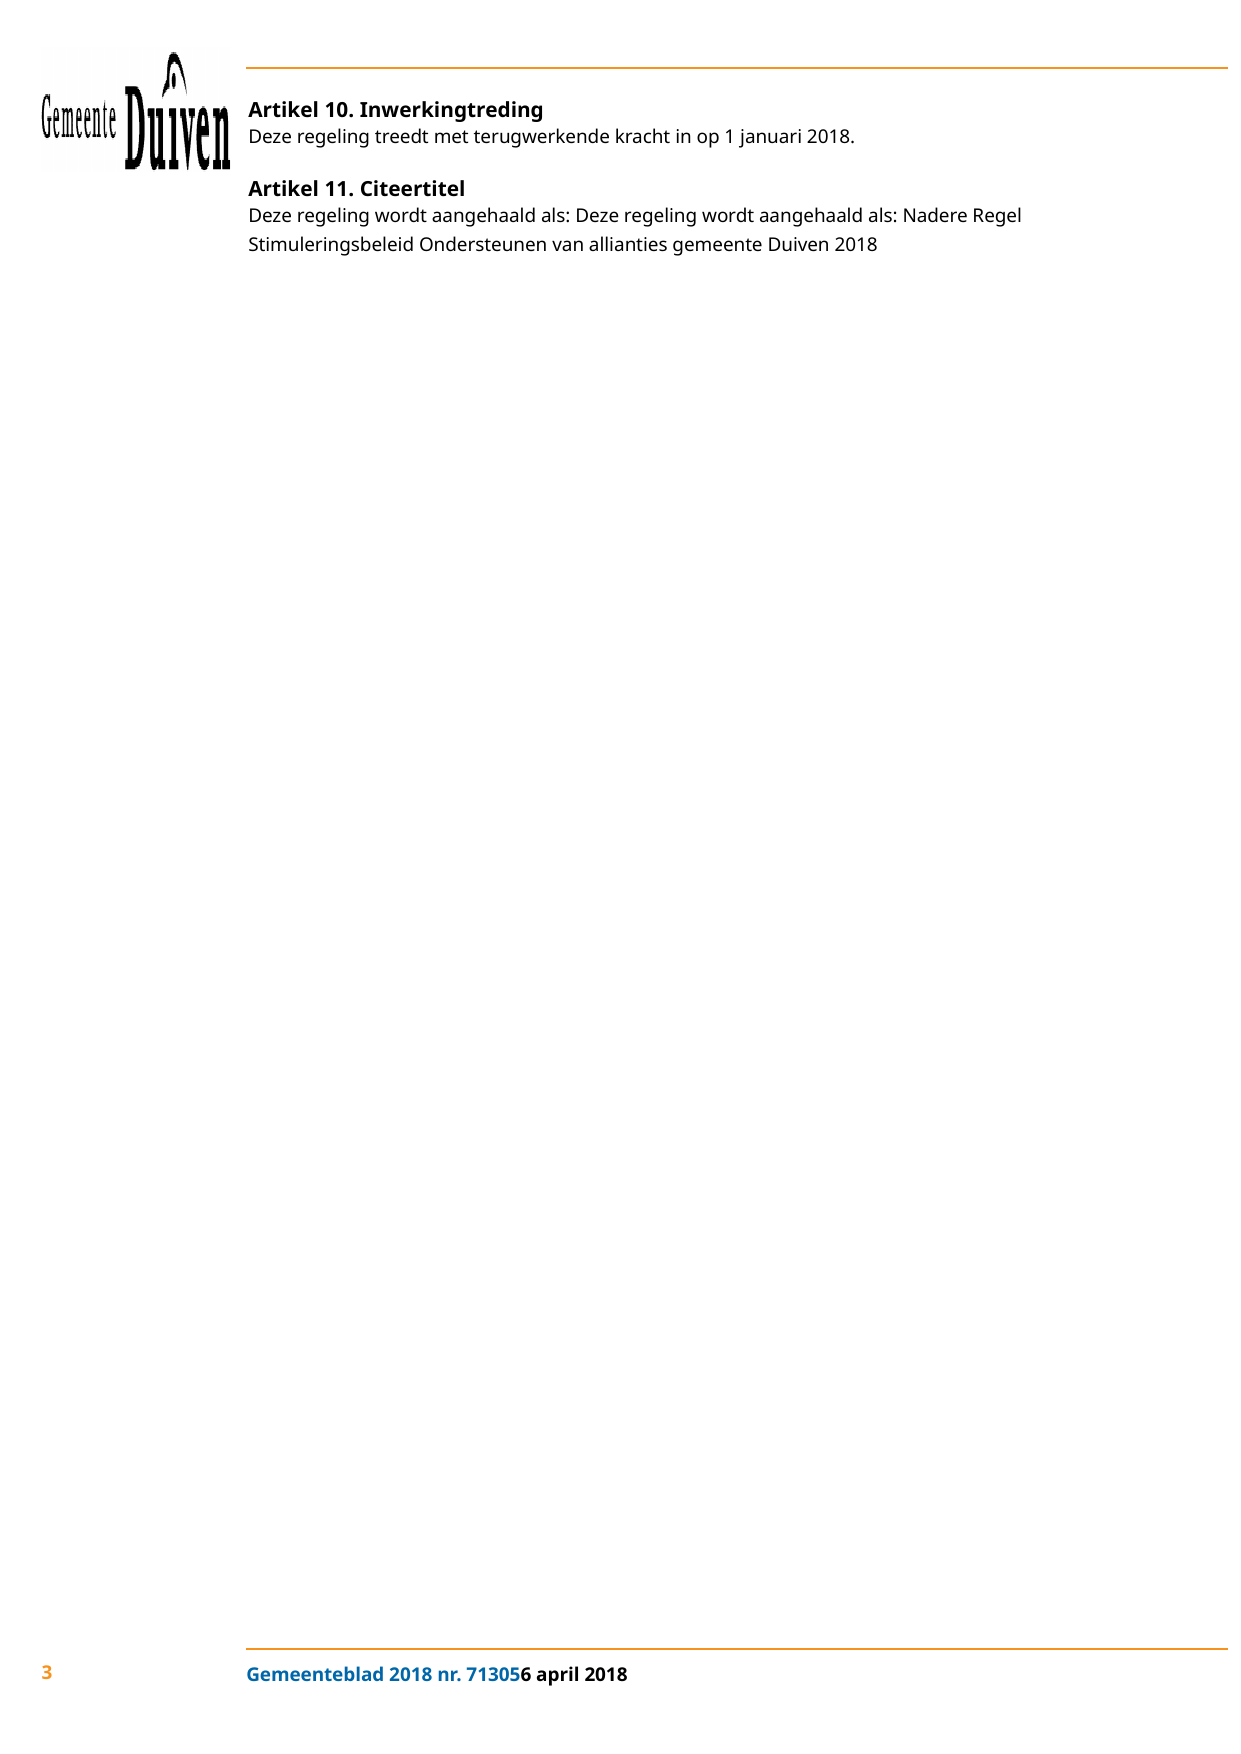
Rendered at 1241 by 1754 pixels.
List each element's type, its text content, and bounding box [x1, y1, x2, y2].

text Artikel 10. Inwerkingtreding [248, 95, 1152, 123]
picture [41, 47, 231, 172]
text Deze regeling wordt aangehaald als: Deze regeling wordt aangehaald als: Nadere Regel Stimuleringsbeleid Ondersteunen van allianties gemeente Duiven 2018 [248, 202, 1152, 257]
text Deze regeling treedt met terugwerkende kracht in op 1 januari 2018. [248, 123, 1152, 149]
text Artikel 11. Citeertitel [248, 174, 1152, 202]
